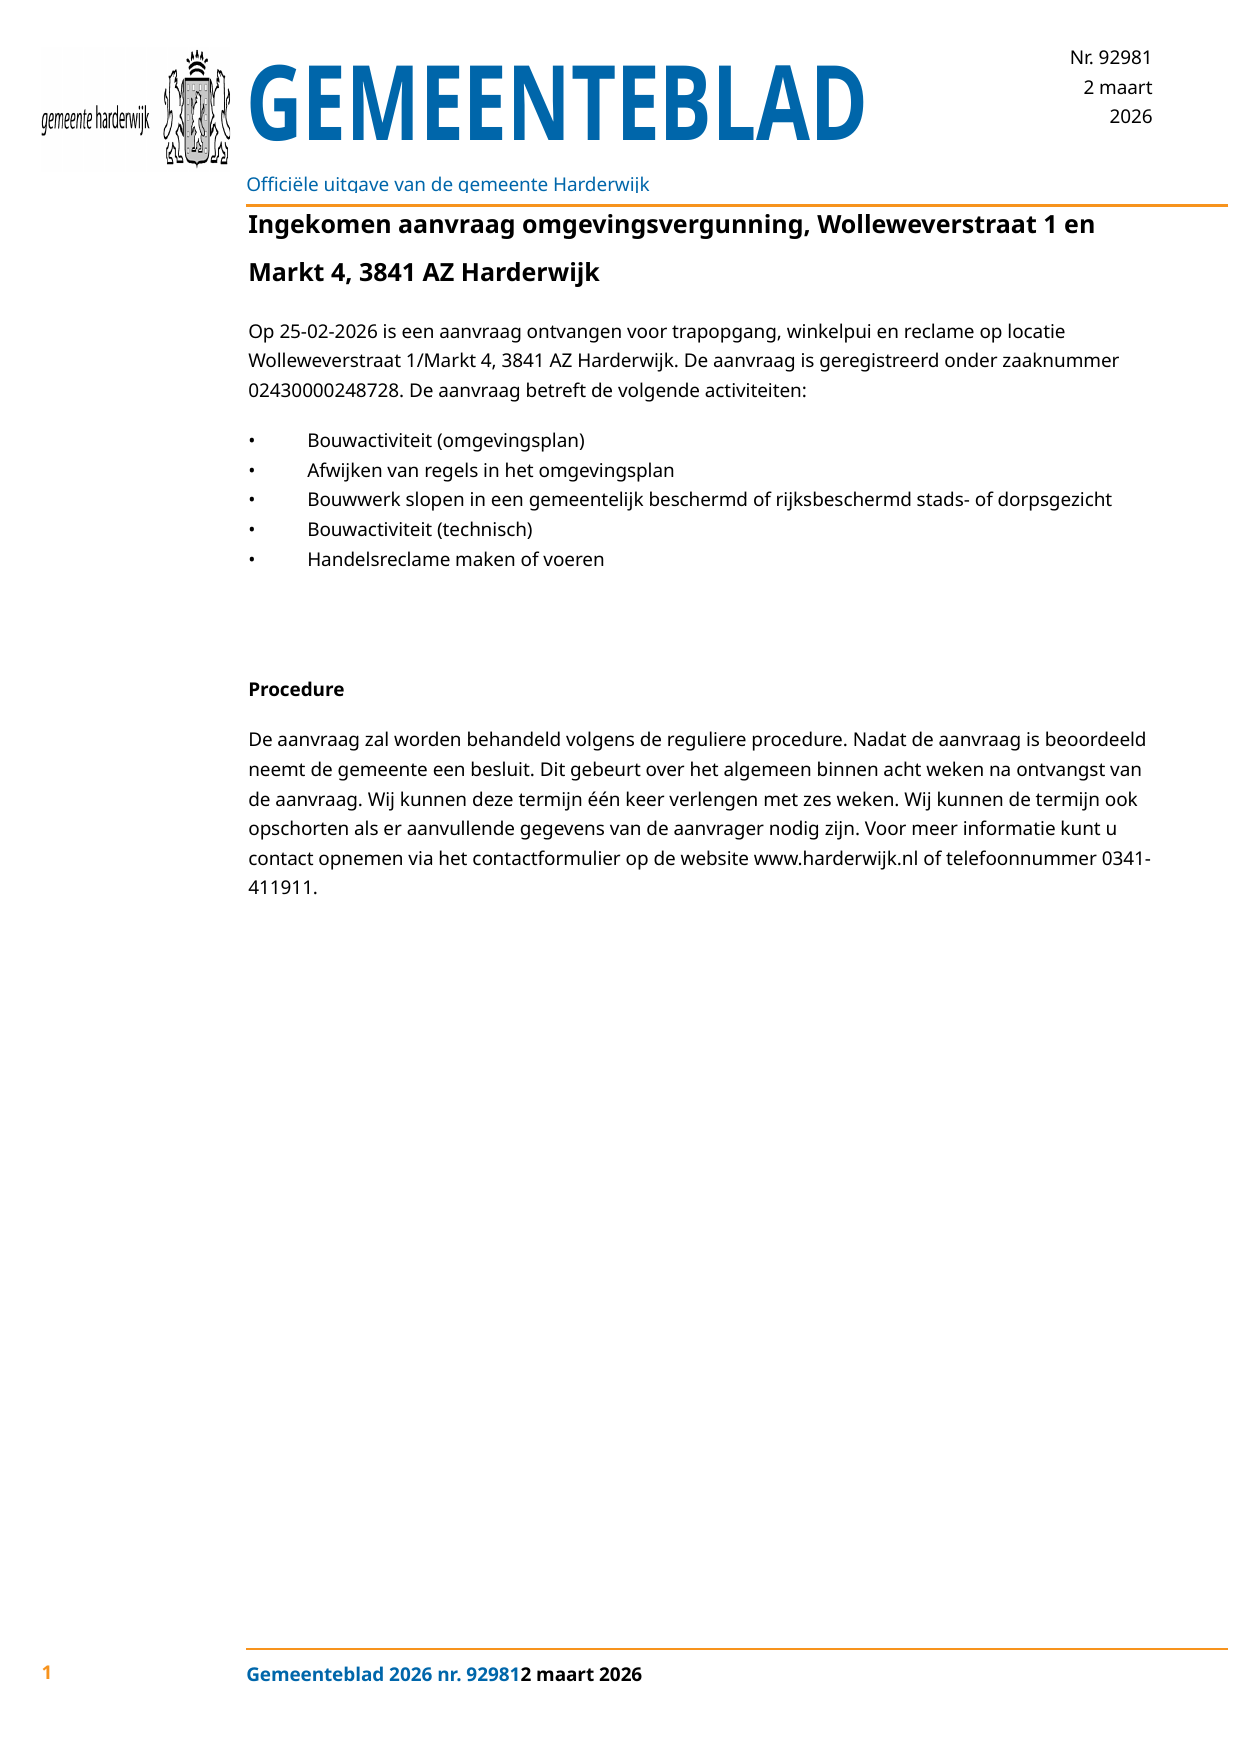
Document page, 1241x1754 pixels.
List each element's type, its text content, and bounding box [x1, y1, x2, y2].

text De aanvraag zal worden behandeld volgens de reguliere procedure. Nadat de aanvraag is beoordeeld neemt de gemeente een besluit. Dit gebeurt over het algemeen binnen acht weken na ontvangst van de aanvraag. Wij kunnen deze termijn één keer verlengen met zes weken. Wij kunnen de termijn ook opschorten als er aanvullende gegevens van de aanvrager nodig zijn. Voor meer informatie kunt u contact opnemen via het contactformulier op de website www.harderwijk.nl of telefoonnummer 0341-411911. [248, 727, 1152, 900]
text Op 25-02-2026 is een aanvraag ontvangen voor trapopgang, winkelpui en reclame op locatie Wolleweverstraat 1/Markt 4, 3841 AZ Harderwijk. De aanvraag is geregistreerd onder zaaknummer 02430000248728. De aanvraag betreft de volgende activiteiten: [248, 318, 1152, 403]
list Bouwactiviteit (technisch) [248, 516, 1152, 542]
list Afwijken van regels in het omgevingsplan [248, 457, 1152, 483]
list Bouwactiviteit (omgevingsplan) [248, 427, 1152, 453]
list Bouwwerk slopen in een gemeentelijk beschermd of rijksbeschermd stads- of dorpsgezicht [248, 487, 1152, 512]
text Procedure [248, 676, 1152, 702]
list Handelsreclame maken of voeren [248, 546, 1152, 572]
text Ingekomen aanvraag omgevingsvergunning, Wolleweverstraat 1 en Markt 4, 3841 AZ Harderwijk [248, 207, 1152, 288]
picture [41, 47, 231, 172]
